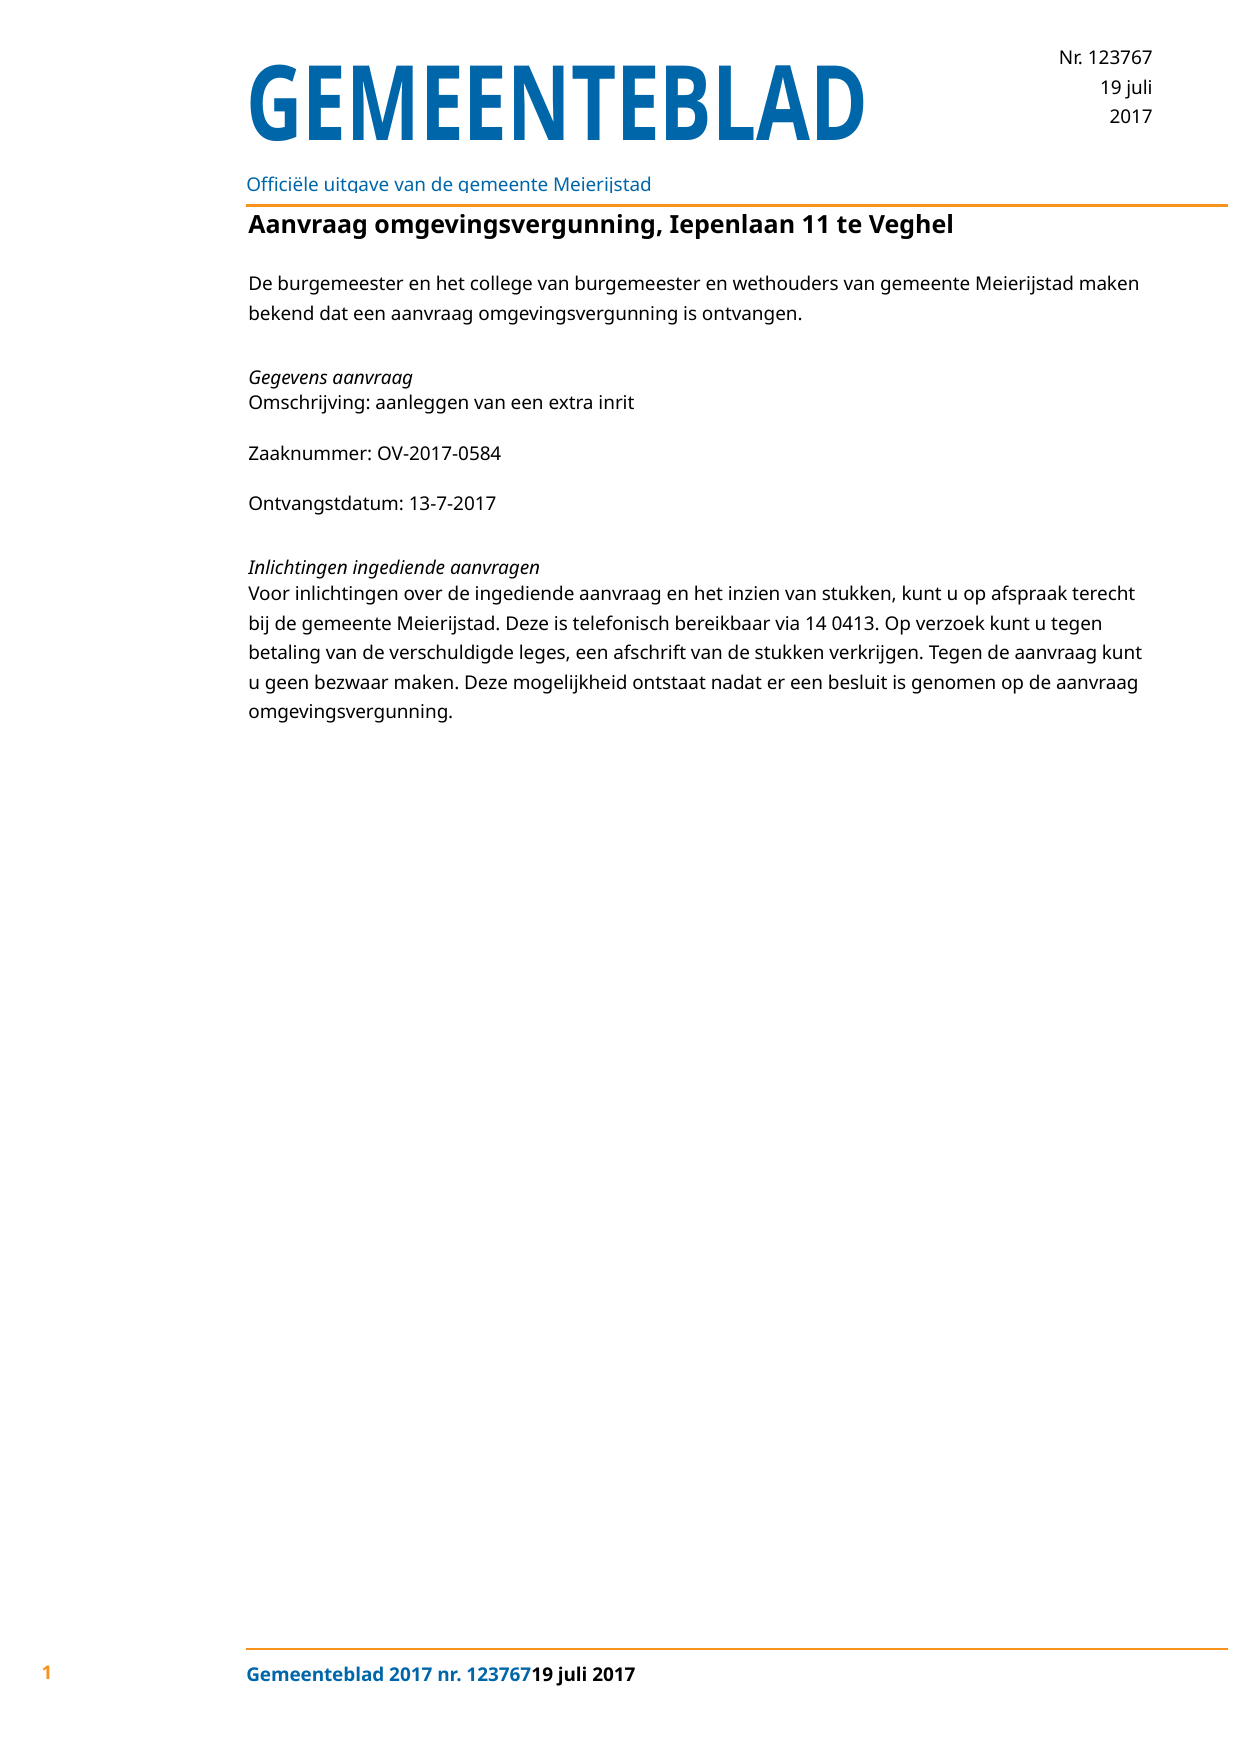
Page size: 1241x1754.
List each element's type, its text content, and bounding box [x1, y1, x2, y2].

text De burgemeester en het college van burgemeester en wethouders van gemeente Meierijstad maken bekend dat een aanvraag omgevingsvergunning is ontvangen. [248, 270, 1152, 326]
text Zaaknummer: OV-2017-0584 [248, 440, 1152, 466]
text Inlichtingen ingediende aanvragen [248, 554, 1152, 580]
text Omschrijving: aanleggen van een extra inrit [248, 389, 1152, 415]
text Gegevens aanvraag [248, 364, 1152, 389]
text Ontvangstdatum: 13-7-2017 [248, 490, 1152, 516]
text Aanvraag omgevingsvergunning, Iepenlaan 11 te Veghel [248, 207, 1152, 241]
text Voor inlichtingen over de ingediende aanvraag en het inzien van stukken, kunt u op afspraak terecht bij de gemeente Meierijstad. Deze is telefonisch bereikbaar via 14 0413. Op verzoek kunt u tegen betaling van de verschuldigde leges, een afschrift van de stukken verkrijgen. Tegen de aanvraag kunt u geen bezwaar maken. Deze mogelijkheid ontstaat nadat er een besluit is genomen op de aanvraag omgevingsvergunning. [248, 580, 1152, 724]
picture [41, 47, 231, 172]
